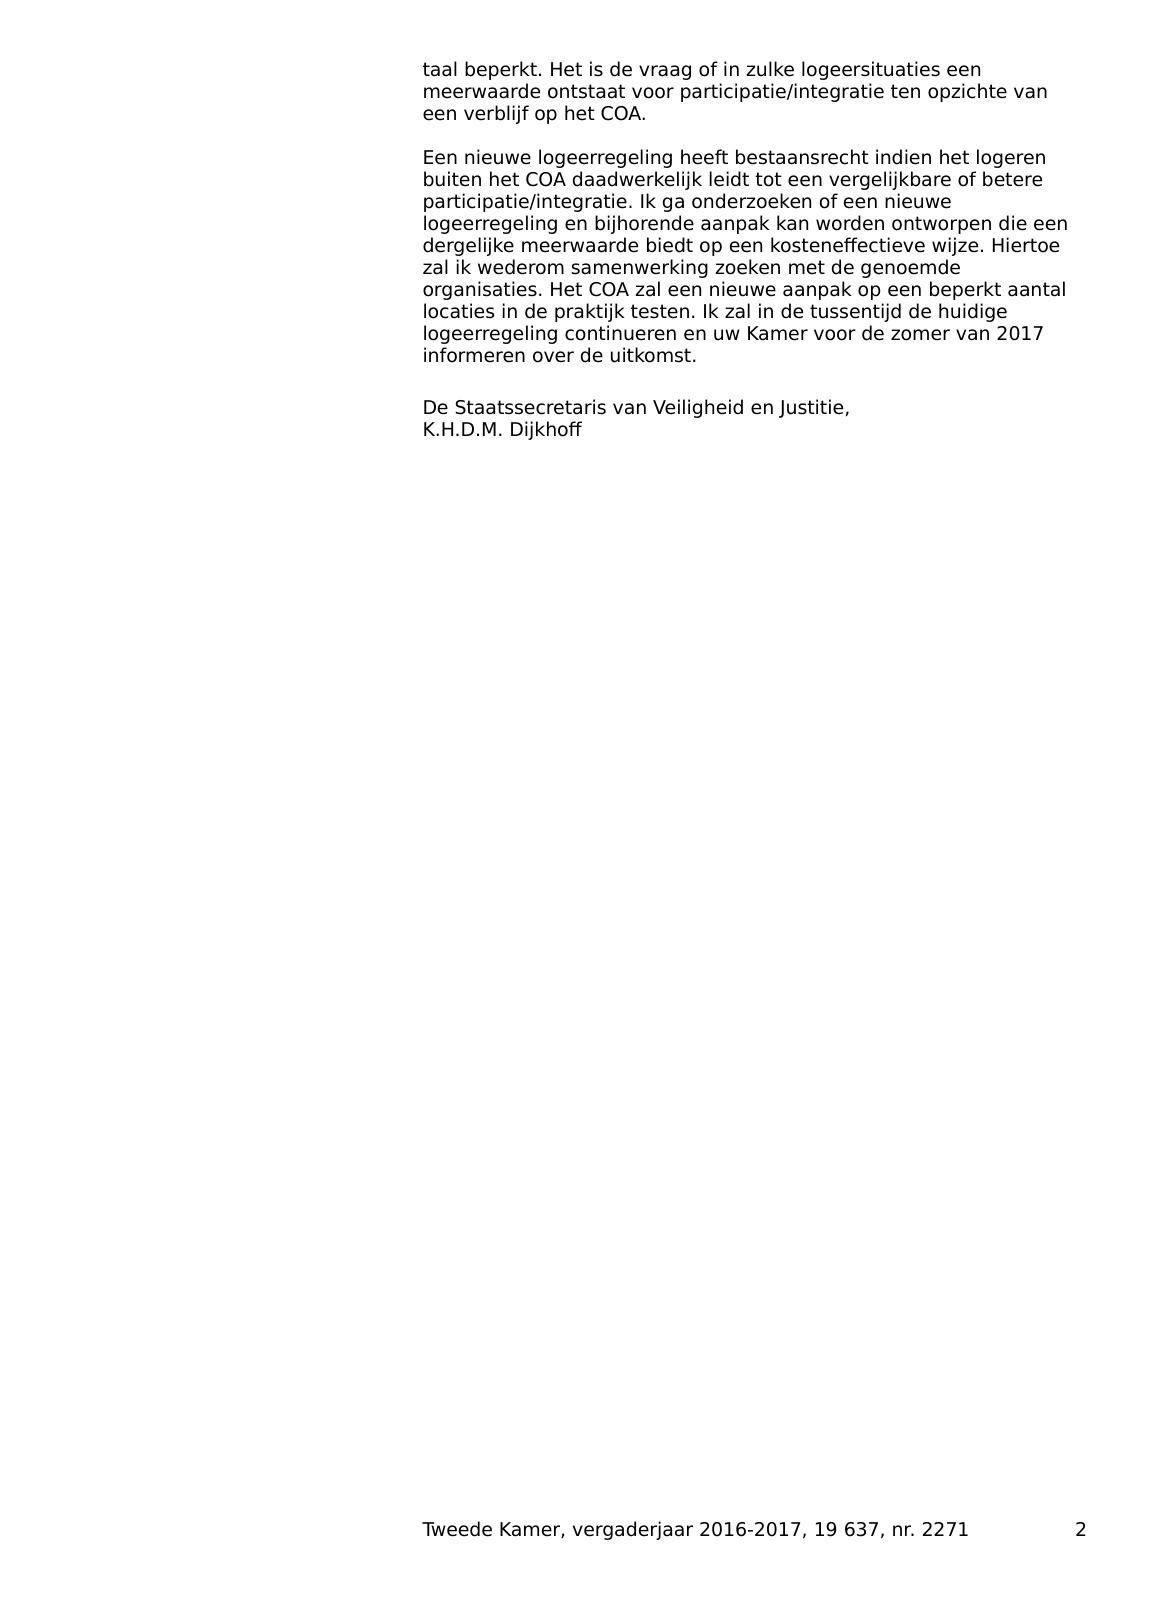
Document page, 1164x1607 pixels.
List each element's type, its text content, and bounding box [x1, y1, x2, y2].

text Een nieuwe logeerregeling heeft bestaansrecht indien het logeren buiten het COA daadwerkelijk leidt tot een vergelijkbare of betere participatie/integratie. Ik ga onderzoeken of een nieuwe logeerregeling en bijhorende aanpak kan worden ontworpen die een dergelijke meerwaarde biedt op een kosteneffectieve wijze. Hiertoe zal ik wederom samenwerking zoeken met de genoemde organisaties. Het COA zal een nieuwe aanpak op een beperkt aantal locaties in de praktijk testen. Ik zal in de tussentijd de huidige logeerregeling continueren en uw Kamer voor de zomer van 2017 informeren over de uitkomst. [422, 147, 1087, 367]
text taal beperkt. Het is de vraag of in zulke logeersituaties een meerwaarde ontstaat voor participatie/integratie ten opzichte van een verblijf op het COA. [422, 59, 1087, 125]
text De Staatssecretaris van Veiligheid en Justitie, K.H.D.M. Dijkhoff [422, 397, 1087, 441]
